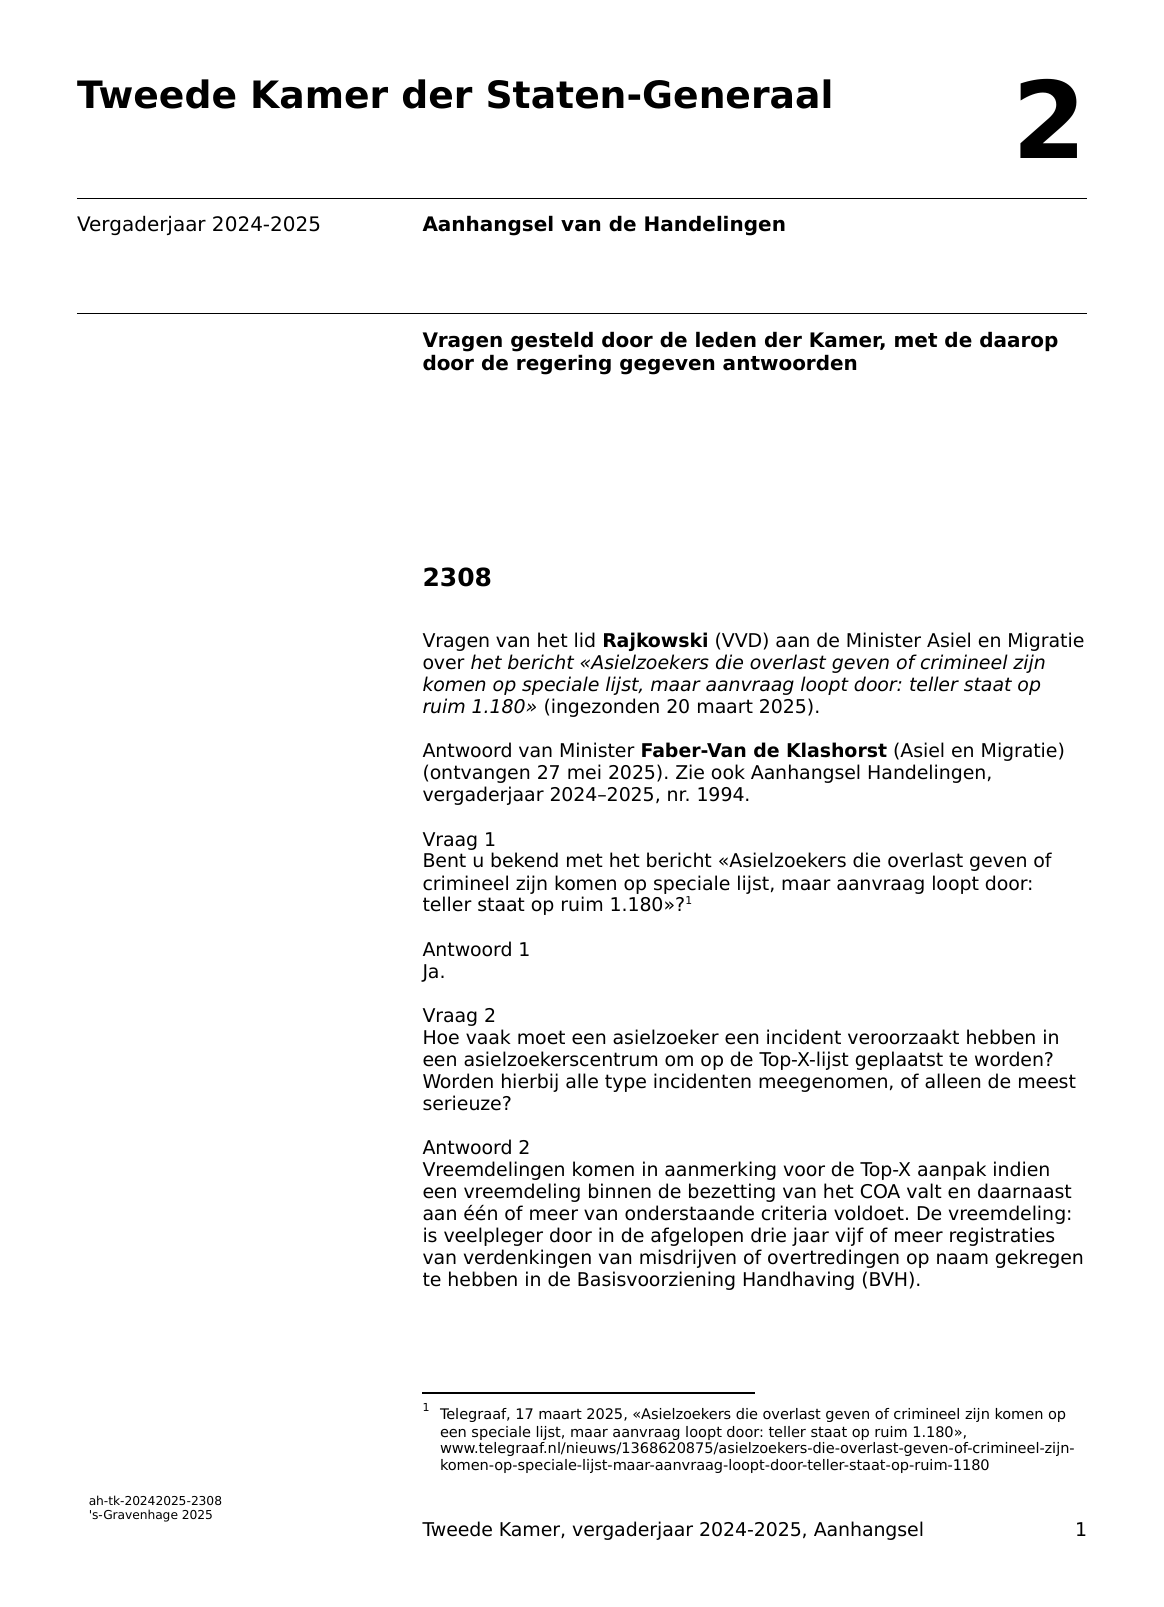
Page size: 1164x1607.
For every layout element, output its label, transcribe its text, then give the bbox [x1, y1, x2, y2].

text Ja. [422, 961, 1087, 982]
table_header Tweede Kamer der Staten-Generaal [77, 59, 886, 198]
text Bent u bekend met het bericht «Asielzoekers die overlast geven of crimineel zijn komen op speciale lijst, maar aanvraag loopt door: teller staat op ruim 1.180»? [422, 850, 1087, 916]
text Antwoord 1 [422, 938, 1087, 961]
text Vraag 2 [422, 1005, 1087, 1027]
text Vreemdelingen komen in aanmerking voor de Top-X aanpak indien een vreemdeling binnen de bezetting van het COA valt en daarnaast aan één of meer van onderstaande criteria voldoet. De vreemdeling: [422, 1159, 1087, 1225]
table_cell Aanhangsel van de Handelingen [422, 199, 1087, 313]
text Antwoord van Minister Faber-Van de Klashorst (Asiel en Migratie) (ontvangen 27 mei 2025). Zie ook Aanhangsel Handelingen, vergaderjaar 2024–2025, nr. 1994. [422, 740, 1087, 806]
text is veelpleger door in de afgelopen drie jaar vijf of meer registraties van verdenkingen van misdrijven of overtredingen op naam gekregen te hebben in de Basisvoorziening Handhaving (BVH). [422, 1225, 1087, 1291]
text Telegraaf, 17 maart 2025, «Asielzoekers die overlast geven of crimineel zijn komen op een speciale lijst, maar aanvraag loopt door: teller staat op ruim 1.180», www.telegraaf.nl/nieuws/1368620875/asielzoekers-die-overlast-geven-of-crimineel-zijn-komen-op-speciale-lijst-maar-aanvraag-loopt-door-teller-staat-op-ruim-1180 [422, 1402, 1087, 1474]
text 2308 [422, 563, 1087, 592]
table_cell Vragen gesteld door de leden der Kamer, met de daarop door de regering gegeven antwoorden [422, 314, 1087, 375]
table_cell Vergaderjaar 2024-2025 [77, 199, 422, 313]
text Vraag 1 [422, 828, 1087, 850]
text 's-Gravenhage 2025 [88, 1508, 323, 1522]
text ah-tk-20242025-2308 [88, 1494, 323, 1508]
text Antwoord 2 [422, 1137, 1087, 1159]
table_cell [77, 314, 422, 375]
table_header 2 [886, 59, 1087, 198]
text Hoe vaak moet een asielzoeker een incident veroorzaakt hebben in een asielzoekerscentrum om op de Top-X-lijst geplaatst te worden? Worden hierbij alle type incidenten meegenomen, of alleen de meest serieuze? [422, 1027, 1087, 1114]
text Vragen van het lid Rajkowski (VVD) aan de Minister Asiel en Migratie over het bericht «Asielzoekers die overlast geven of crimineel zijn komen op speciale lijst, maar aanvraag loopt door: teller staat op ruim 1.180» (ingezonden 20 maart 2025). [422, 630, 1087, 718]
